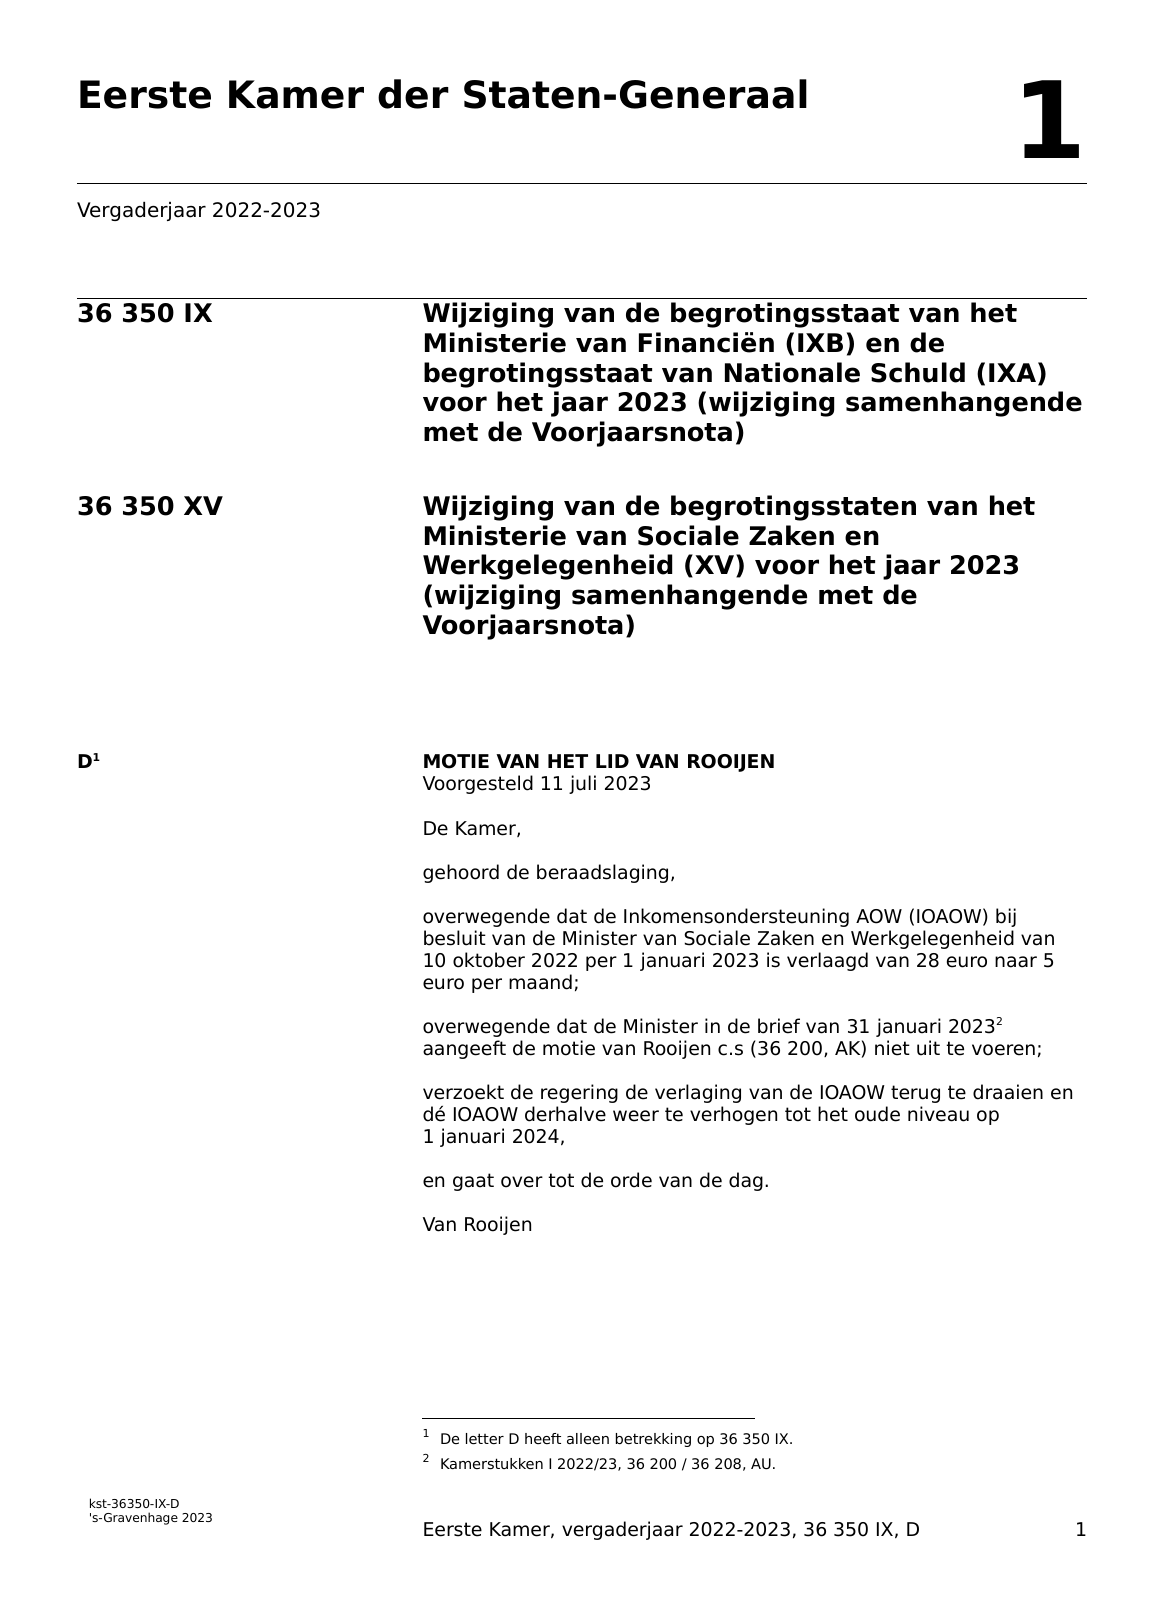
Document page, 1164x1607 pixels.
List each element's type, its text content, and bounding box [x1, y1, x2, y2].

subtitle 36 350 IX Wijziging van de begrotingsstaat van het Ministerie van Financiën (IXB) en de begrotingsstaat van Nationale Schuld (IXA) voor het jaar 2023 (wijziging samenhangende met de Voorjaarsnota) [77, 299, 1087, 447]
text en gaat over tot de orde van de dag. [422, 1170, 1087, 1192]
text kst-36350-IX-D [88, 1497, 323, 1511]
table_header Eerste Kamer der Staten-Generaal [77, 59, 886, 183]
text gehoord de beraadslaging, [422, 862, 1087, 883]
table_cell Vergaderjaar 2022-2023 [77, 184, 1087, 298]
text overwegende dat de Inkomensondersteuning AOW (IOAOW) bij besluit van de Minister van Sociale Zaken en Werkgelegenheid van 10 oktober 2022 per 1 januari 2023 is verlaagd van 28 euro naar 5 euro per maand; [422, 906, 1087, 994]
text overwegende dat de Minister in de brief van 31 januari 2023 aangeeft de motie van Rooijen c.s (36 200, AK) niet uit te voeren; [422, 1016, 1087, 1060]
text Kamerstukken I 2022/23, 36 200 / 36 208, AU. [422, 1452, 1087, 1474]
text Van Rooijen [422, 1214, 1087, 1236]
subtitle D MOTIE VAN HET LID VAN ROOIJEN [77, 751, 1087, 773]
text Voorgesteld 11 juli 2023 [422, 773, 1087, 795]
text De Kamer, [422, 817, 1087, 839]
text De letter D heeft alleen betrekking op 36 350 IX. [422, 1427, 1087, 1449]
text verzoekt de regering de verlaging van de IOAOW terug te draaien en dé IOAOW derhalve weer te verhogen tot het oude niveau op 1 januari 2024, [422, 1082, 1087, 1148]
subtitle 36 350 XV Wijziging van de begrotingsstaten van het Ministerie van Sociale Zaken en Werkgelegenheid (XV) voor het jaar 2023 (wijziging samenhangende met de Voorjaarsnota) [77, 492, 1087, 640]
text 's-Gravenhage 2023 [88, 1511, 323, 1525]
table_header 1 [886, 59, 1087, 183]
